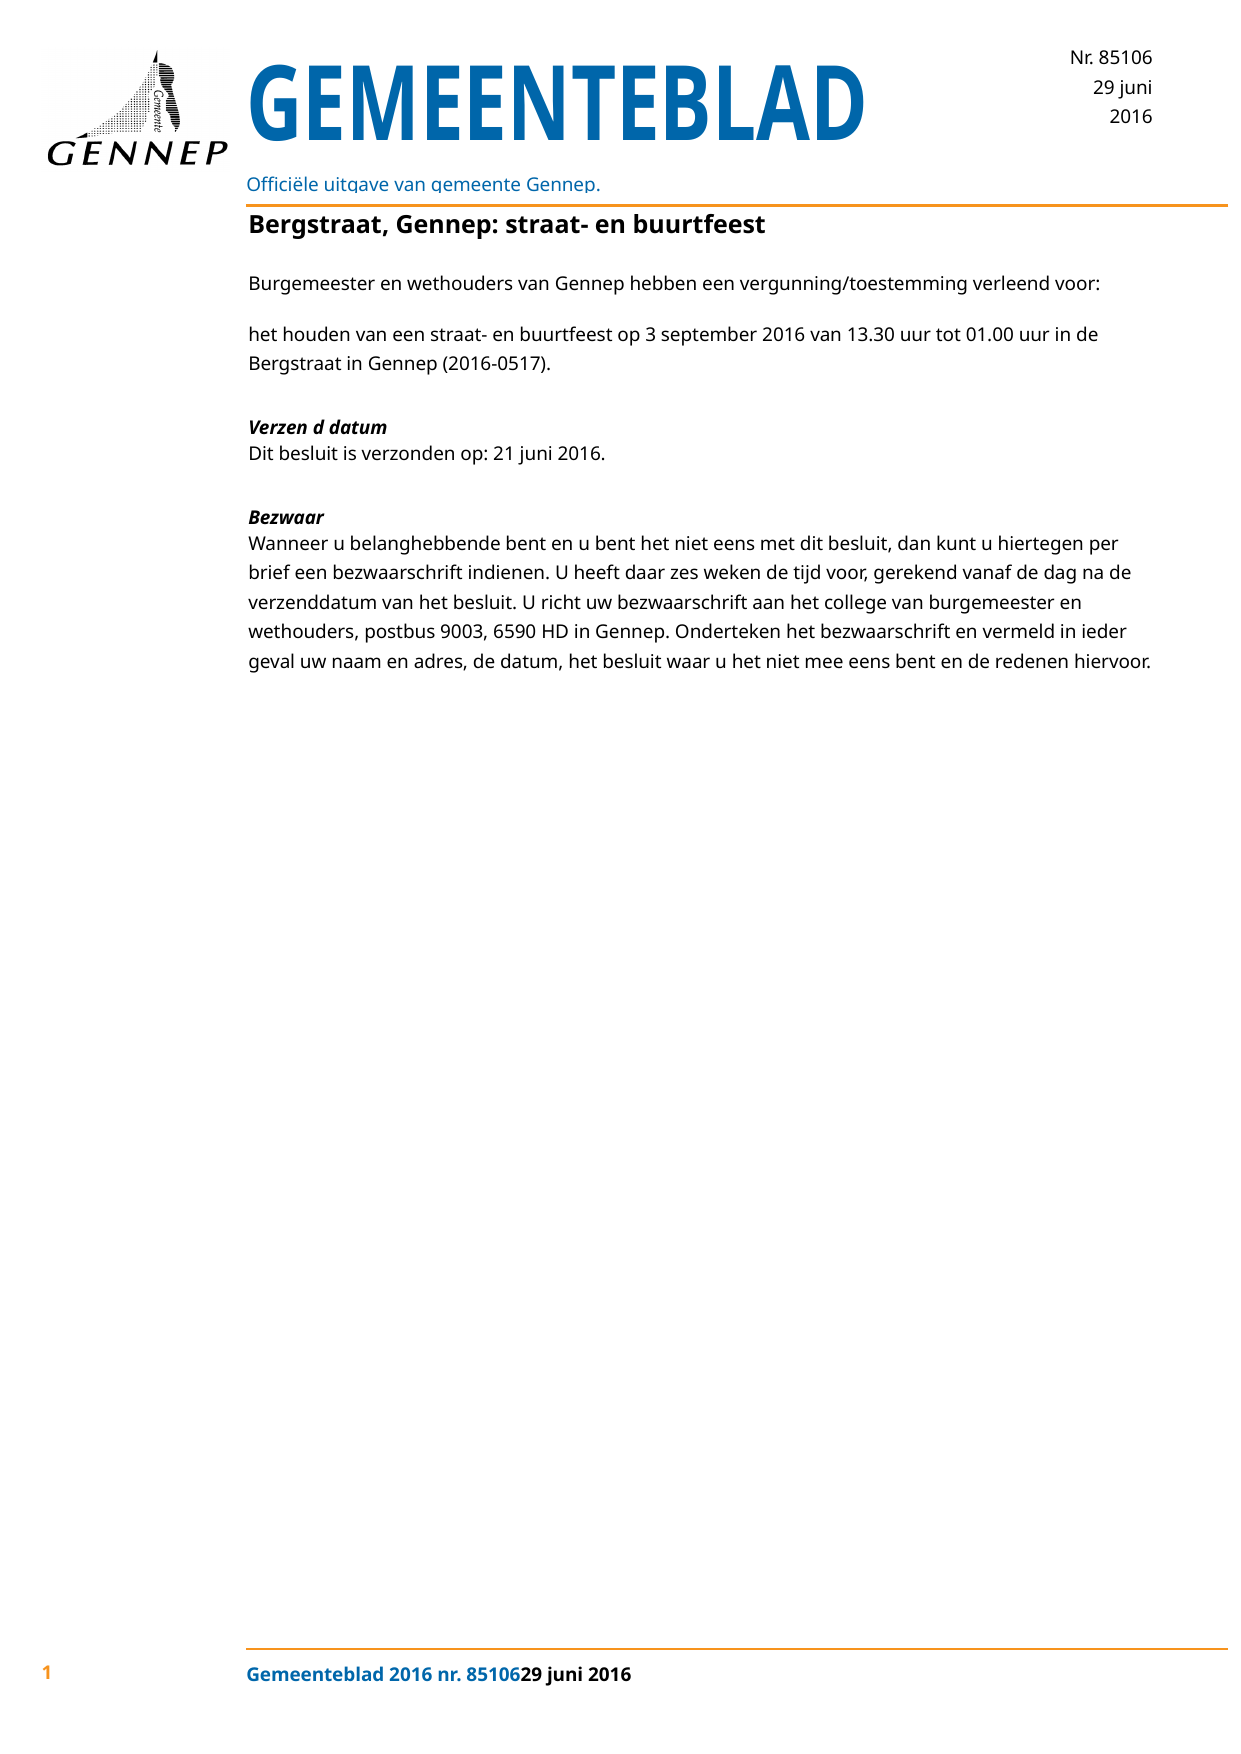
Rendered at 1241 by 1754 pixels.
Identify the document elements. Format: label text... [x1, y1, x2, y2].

text Verzen d datum [248, 414, 1152, 440]
text Wanneer u belanghebbende bent en u bent het niet eens met dit besluit, dan kunt u hiertegen per brief een bezwaarschrift indienen. U heeft daar zes weken de tijd voor, gerekend vanaf de dag na de verzenddatum van het besluit. U richt uw bezwaarschrift aan het college van burgemeester en wethouders, postbus 9003, 6590 HD in Gennep. Onderteken het bezwaarschrift en vermeld in ieder geval uw naam en adres, de datum, het besluit waar u het niet mee eens bent en de redenen hiervoor. [248, 530, 1152, 674]
text Burgemeester en wethouders van Gennep hebben een vergunning/toestemming verleend voor: [248, 270, 1152, 296]
text Bergstraat, Gennep: straat- en buurtfeest [248, 207, 1152, 241]
text Dit besluit is verzonden op: 21 juni 2016. [248, 440, 1152, 466]
picture [41, 47, 231, 172]
text Bezwaar [248, 504, 1152, 530]
text het houden van een straat- en buurtfeest op 3 september 2016 van 13.30 uur tot 01.00 uur in de Bergstraat in Gennep (2016-0517). [248, 321, 1152, 376]
